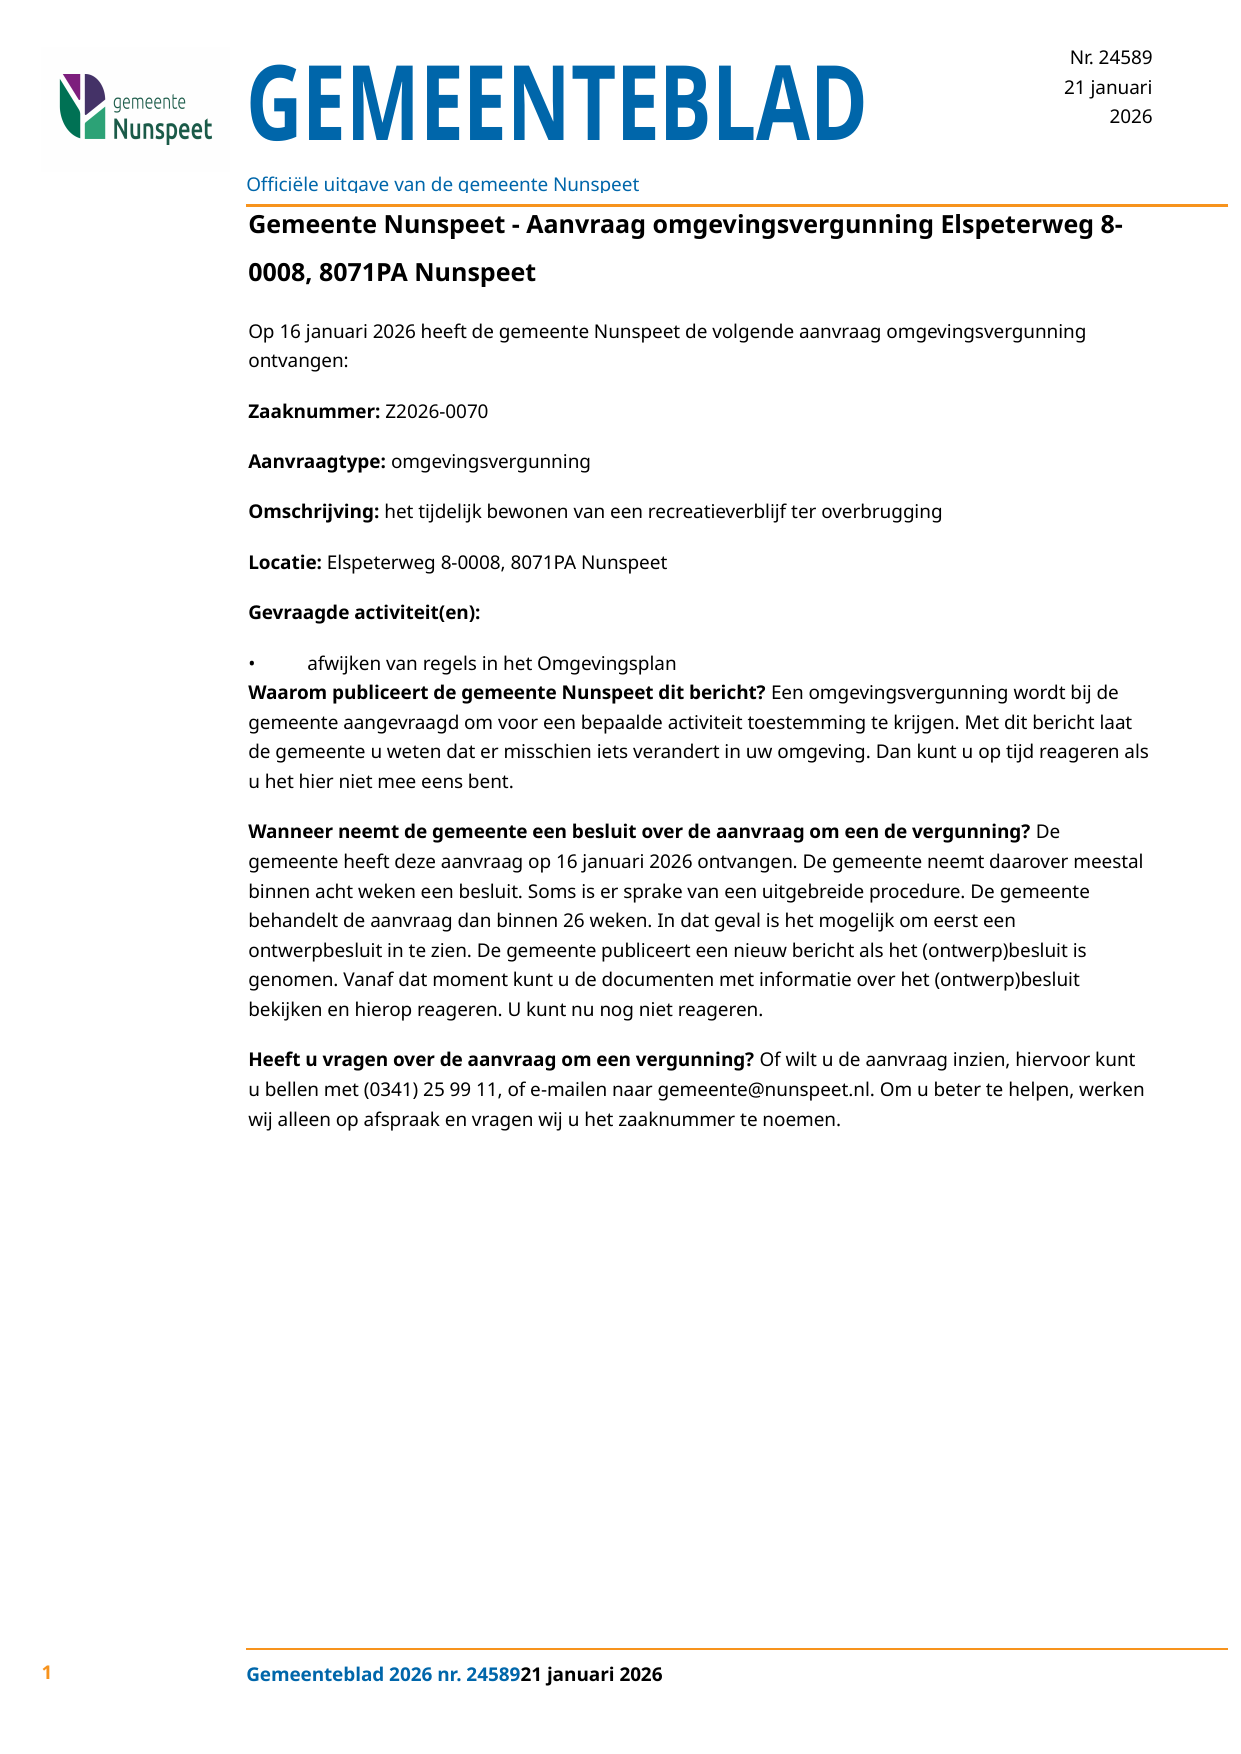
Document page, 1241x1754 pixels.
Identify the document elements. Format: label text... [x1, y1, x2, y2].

text Zaaknummer: Z2026-0070 [248, 398, 1152, 424]
text Waarom publiceert de gemeente Nunspeet dit bericht? Een omgevingsvergunning wordt bij de gemeente aangevraagd om voor een bepaalde activiteit toestemming te krijgen. Met dit bericht laat de gemeente u weten dat er misschien iets verandert in uw omgeving. Dan kunt u op tijd reageren als u het hier niet mee eens bent. [248, 679, 1152, 794]
text Gemeente Nunspeet - Aanvraag omgevingsvergunning Elspeterweg 8-0008, 8071PA Nunspeet [248, 207, 1152, 288]
text Aanvraagtype: omgevingsvergunning [248, 448, 1152, 474]
text Heeft u vragen over de aanvraag om een vergunning? Of wilt u de aanvraag inzien, hiervoor kunt u bellen met (0341) 25 99 11, of e-mailen naar gemeente@nunspeet.nl. Om u beter te helpen, werken wij alleen op afspraak en vragen wij u het zaaknummer te noemen. [248, 1047, 1152, 1132]
text Omschrijving: het tijdelijk bewonen van een recreatieverblijf ter overbrugging [248, 499, 1152, 524]
text Locatie: Elspeterweg 8-0008, 8071PA Nunspeet [248, 549, 1152, 575]
text Gevraagde activiteit(en): [248, 599, 1152, 625]
text Wanneer neemt de gemeente een besluit over de aanvraag om een de vergunning? De gemeente heeft deze aanvraag op 16 januari 2026 ontvangen. De gemeente neemt daarover meestal binnen acht weken een besluit. Soms is er sprake van een uitgebreide procedure. De gemeente behandelt de aanvraag dan binnen 26 weken. In dat geval is het mogelijk om eerst een ontwerpbesluit in te zien. De gemeente publiceert een nieuw bericht als het (ontwerp)besluit is genomen. Vanaf dat moment kunt u de documenten met informatie over het (ontwerp)besluit bekijken en hierop reageren. U kunt nu nog niet reageren. [248, 819, 1152, 1022]
text Op 16 januari 2026 heeft de gemeente Nunspeet de volgende aanvraag omgevingsvergunning ontvangen: [248, 318, 1152, 373]
list afwijken van regels in het Omgevingsplan [248, 650, 1152, 676]
picture [41, 47, 231, 172]
